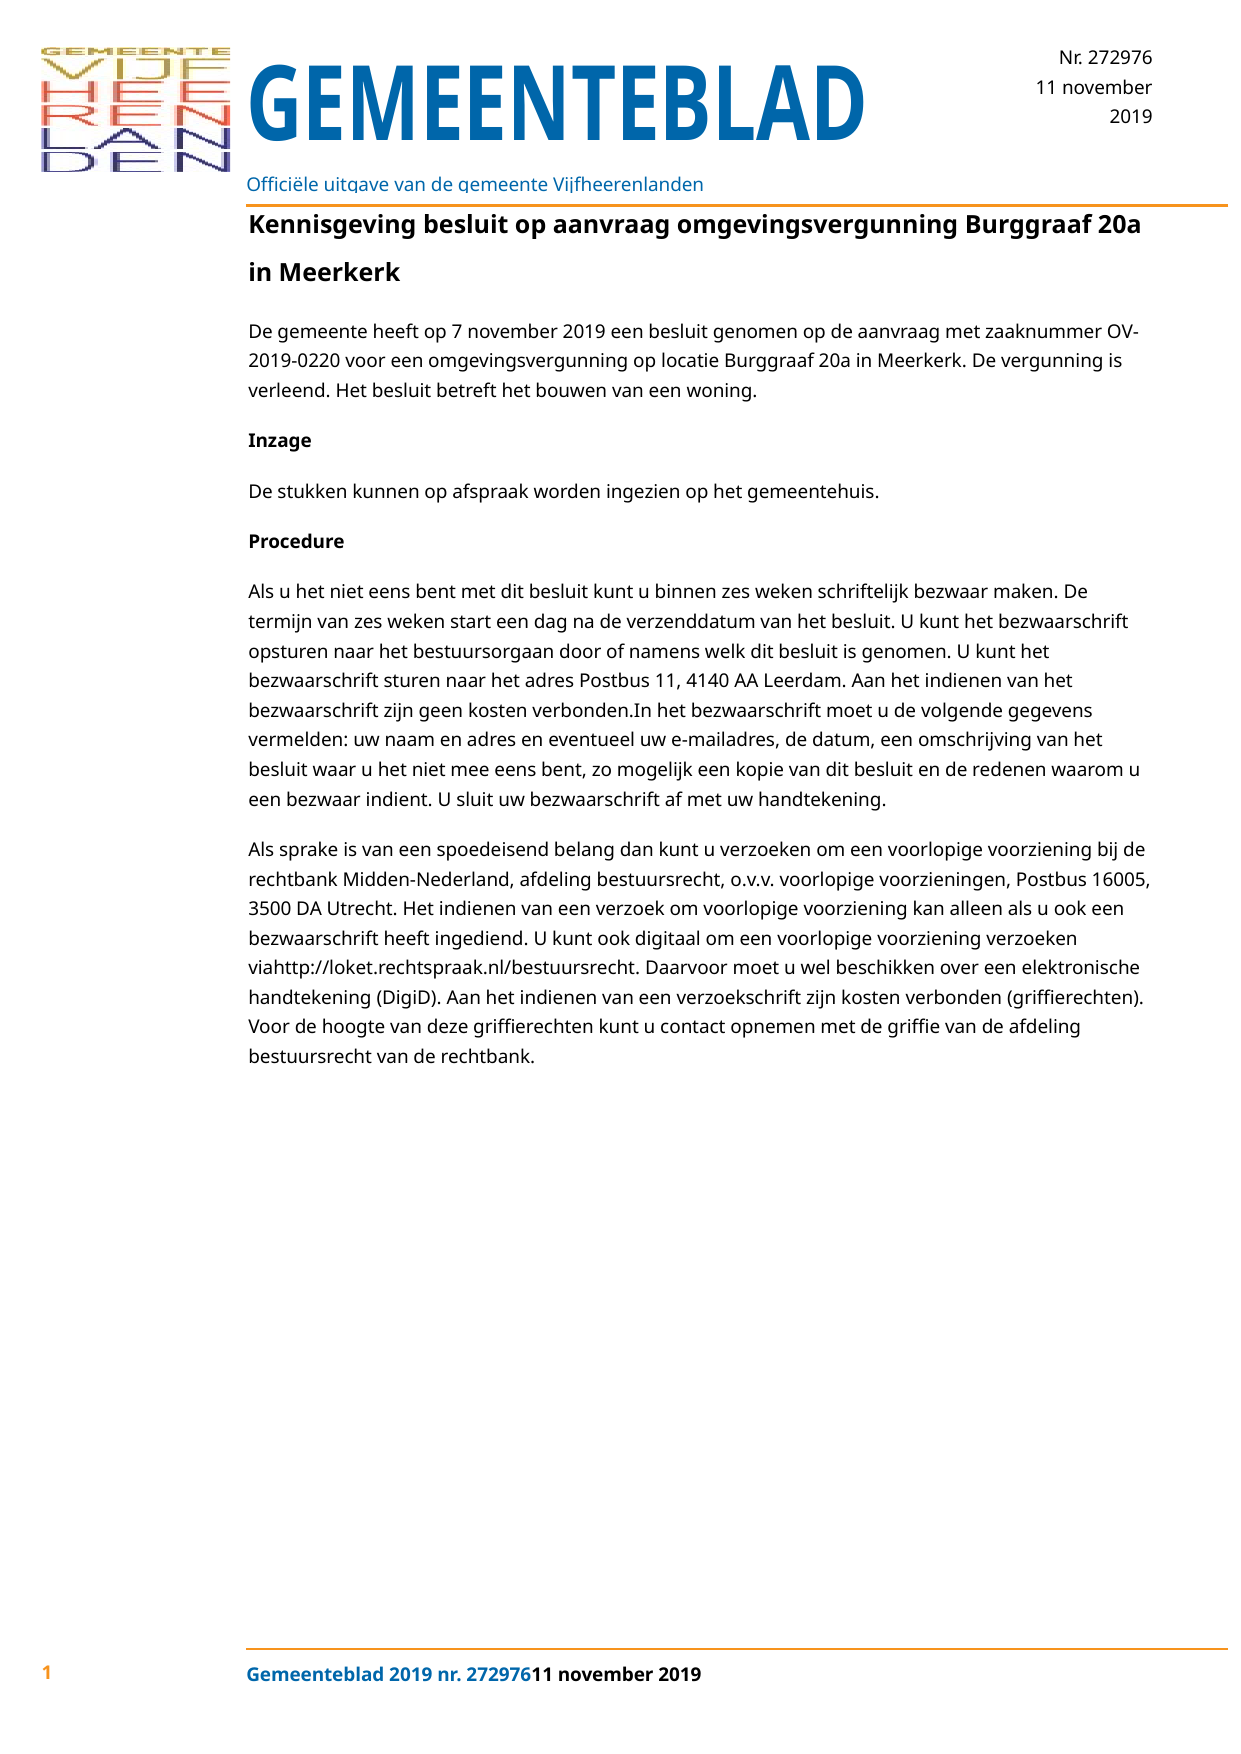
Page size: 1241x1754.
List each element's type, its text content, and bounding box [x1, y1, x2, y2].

text Kennisgeving besluit op aanvraag omgevingsvergunning Burggraaf 20a in Meerkerk [248, 207, 1152, 288]
text Als sprake is van een spoedeisend belang dan kunt u verzoeken om een voorlopige voorziening bij de rechtbank Midden-Nederland, afdeling bestuursrecht, o.v.v. voorlopige voorzieningen, Postbus 16005, 3500 DA Utrecht. Het indienen van een verzoek om voorlopige voorziening kan alleen als u ook een bezwaarschrift heeft ingediend. U kunt ook digitaal om een voorlopige voorziening verzoeken viahttp://loket.rechtspraak.nl/bestuursrecht. Daarvoor moet u wel beschikken over een elektronische handtekening (DigiD). Aan het indienen van een verzoekschrift zijn kosten verbonden (griffierechten). Voor de hoogte van deze griffierechten kunt u contact opnemen met de griffie van de afdeling bestuursrecht van de rechtbank. [248, 836, 1152, 1069]
text Inzage [248, 427, 1152, 453]
text De stukken kunnen op afspraak worden ingezien op het gemeentehuis. [248, 478, 1152, 504]
text Als u het niet eens bent met dit besluit kunt u binnen zes weken schriftelijk bezwaar maken. De termijn van zes weken start een dag na de verzenddatum van het besluit. U kunt het bezwaarschrift opsturen naar het bestuursorgaan door of namens welk dit besluit is genomen. U kunt het bezwaarschrift sturen naar het adres Postbus 11, 4140 AA Leerdam. Aan het indienen van het bezwaarschrift zijn geen kosten verbonden.In het bezwaarschrift moet u de volgende gegevens vermelden: uw naam en adres en eventueel uw e-mailadres, de datum, een omschrijving van het besluit waar u het niet mee eens bent, zo mogelijk een kopie van dit besluit en de redenen waarom u een bezwaar indient. U sluit uw bezwaarschrift af met uw handtekening. [248, 579, 1152, 812]
text Procedure [248, 528, 1152, 554]
picture [41, 47, 231, 172]
text De gemeente heeft op 7 november 2019 een besluit genomen op de aanvraag met zaaknummer OV-2019-0220 voor een omgevingsvergunning op locatie Burggraaf 20a in Meerkerk. De vergunning is verleend. Het besluit betreft het bouwen van een woning. [248, 318, 1152, 403]
